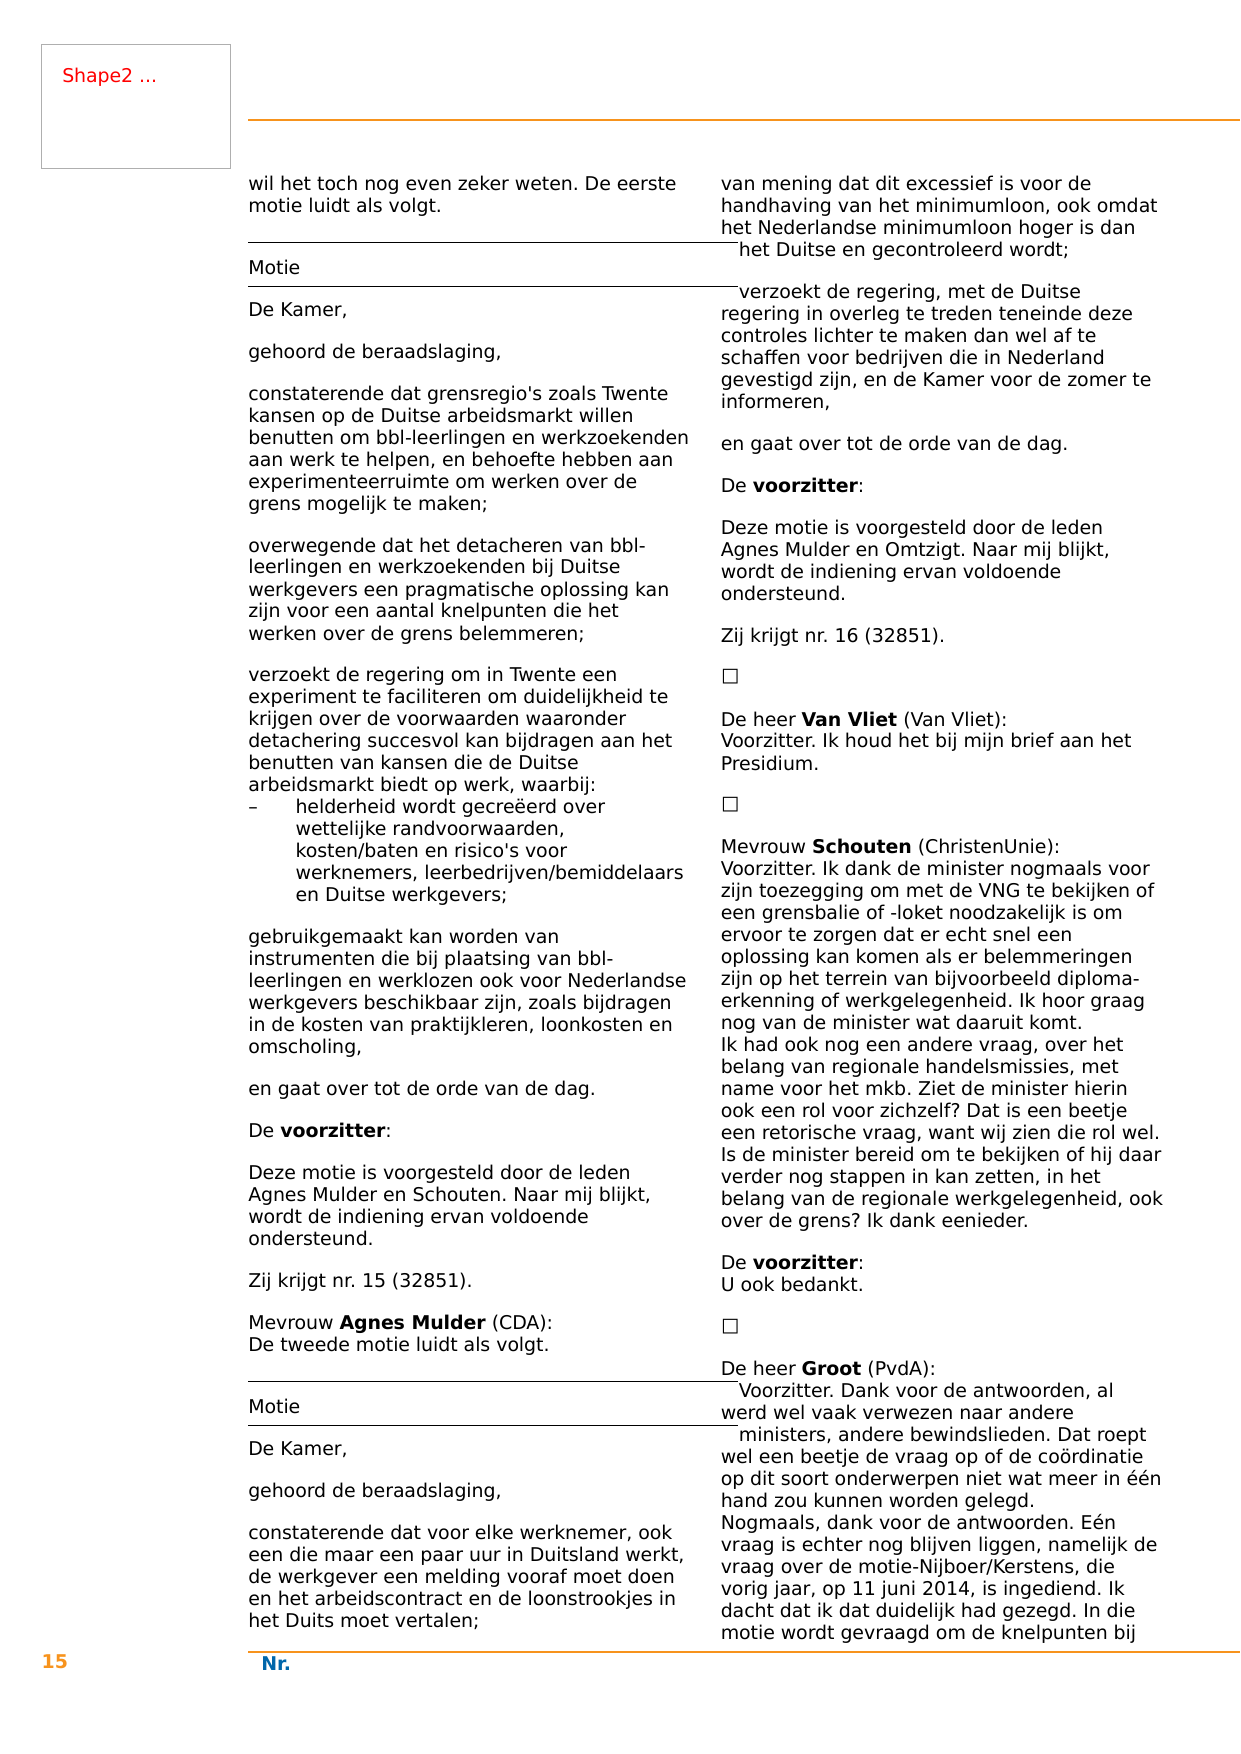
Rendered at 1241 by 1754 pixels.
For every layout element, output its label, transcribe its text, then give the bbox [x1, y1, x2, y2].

text Mevrouw Agnes Mulder (CDA): [248, 1312, 691, 1334]
text Nogmaals, dank voor de antwoorden. Eén vraag is echter nog blijven liggen, namelijk de vraag over de motie-Nijboer/Kerstens, die vorig jaar, op 11 juni 2014, is ingediend. Ik dacht dat ik dat duidelijk had gezegd. In die motie wordt gevraagd om de knelpunten bij [721, 1512, 1163, 1644]
text Motie [248, 1396, 691, 1418]
text De voorzitter: [721, 1252, 1163, 1274]
text overwegende dat het detacheren van bbl-leerlingen en werkzoekenden bij Duitse werkgevers een pragmatische oplossing kan zijn voor een aantal knelpunten die het werken over de grens belemmeren; [248, 534, 691, 644]
text De Kamer, [248, 299, 691, 321]
text gehoord de beraadslaging, [248, 1480, 691, 1502]
text wil het toch nog even zeker weten. De eerste motie luidt als volgt. [248, 173, 691, 217]
text constaterende dat grensregio's zoals Twente kansen op de Duitse arbeidsmarkt willen benutten om bbl-leerlingen en werkzoekenden aan werk te helpen, en behoefte hebben aan experimenteerruimte om werken over de grens mogelijk te maken; [248, 383, 691, 514]
text en gaat over tot de orde van de dag. [721, 433, 1163, 454]
text Ik had ook nog een andere vraag, over het belang van regionale handelsmissies, met name voor het mkb. Ziet de minister hierin ook een rol voor zichzelf? Dat is een beetje een retorische vraag, want wij zien die rol wel. Is de minister bereid om te bekijken of hij daar verder nog stappen in kan zetten, in het belang van de regionale werkgelegenheid, ook over de grens? Ik dank eenieder. [721, 1034, 1163, 1232]
text en gaat over tot de orde van de dag. [248, 1078, 691, 1100]
text De heer Van Vliet (Van Vliet): [721, 708, 1163, 730]
text De voorzitter: [248, 1120, 691, 1142]
text gebruikgemaakt kan worden van instrumenten die bij plaatsing van bbl-leerlingen en werklozen ook voor Nederlandse werkgevers beschikbaar zijn, zoals bijdragen in de kosten van praktijkleren, loonkosten en omscholing, [248, 926, 691, 1058]
text Voorzitter. Dank voor de antwoorden, al werd wel vaak verwezen naar andere ministers, andere bewindslieden. Dat roept wel een beetje de vraag op of de coördinatie op dit soort onderwerpen niet wat meer in één hand zou kunnen worden gelegd. [721, 1380, 1163, 1512]
text De tweede motie luidt als volgt. [248, 1334, 691, 1356]
text ⬜ [721, 1316, 1163, 1338]
text ⬜ [721, 794, 1163, 816]
text U ook bedankt. [721, 1274, 1163, 1296]
text constaterende dat voor elke werknemer, ook een die maar een paar uur in Duitsland werkt, de werkgever een melding vooraf moet doen en het arbeidscontract en de loonstrookjes in het Duits moet vertalen; [248, 1522, 691, 1632]
text Mevrouw Schouten (ChristenUnie): [721, 836, 1163, 858]
text Deze motie is voorgesteld door de leden Agnes Mulder en Schouten. Naar mij blijkt, wordt de indiening ervan voldoende ondersteund. [248, 1162, 691, 1250]
text Zij krijgt nr. 15 (32851). [248, 1270, 691, 1292]
text gehoord de beraadslaging, [248, 341, 691, 363]
text ⬜ [721, 666, 1163, 688]
text Voorzitter. Ik dank de minister nogmaals voor zijn toezegging om met de VNG te bekijken of een grensbalie of -loket noodzakelijk is om ervoor te zorgen dat er echt snel een oplossing kan komen als er belemmeringen zijn op het terrein van bijvoorbeeld diploma-erkenning of werkgelegenheid. Ik hoor graag nog van de minister wat daaruit komt. [721, 858, 1163, 1034]
text De heer Groot (PvdA): [721, 1358, 1163, 1380]
text van mening dat dit excessief is voor de handhaving van het minimumloon, ook omdat het Nederlandse minimumloon hoger is dan het Duitse en gecontroleerd wordt; [721, 173, 1163, 261]
text verzoekt de regering, met de Duitse regering in overleg te treden teneinde deze controles lichter te maken dan wel af te schaffen voor bedrijven die in Nederland gevestigd zijn, en de Kamer voor de zomer te informeren, [721, 281, 1163, 413]
text Motie [248, 257, 691, 279]
list helderheid wordt gecreëerd over wettelijke randvoorwaarden, kosten/baten en risico's voor werknemers, leerbedrijven/bemiddelaars en Duitse werkgevers; [248, 796, 691, 906]
text Voorzitter. Ik houd het bij mijn brief aan het Presidium. [721, 730, 1163, 774]
text Zij krijgt nr. 16 (32851). [721, 624, 1163, 646]
text verzoekt de regering om in Twente een experiment te faciliteren om duidelijkheid te krijgen over de voorwaarden waaronder detachering succesvol kan bijdragen aan het benutten van kansen die de Duitse arbeidsmarkt biedt op werk, waarbij: [248, 664, 691, 796]
text De Kamer, [248, 1438, 691, 1460]
text Deze motie is voorgesteld door de leden Agnes Mulder en Omtzigt. Naar mij blijkt, wordt de indiening ervan voldoende ondersteund. [721, 517, 1163, 604]
text De voorzitter: [721, 474, 1163, 497]
